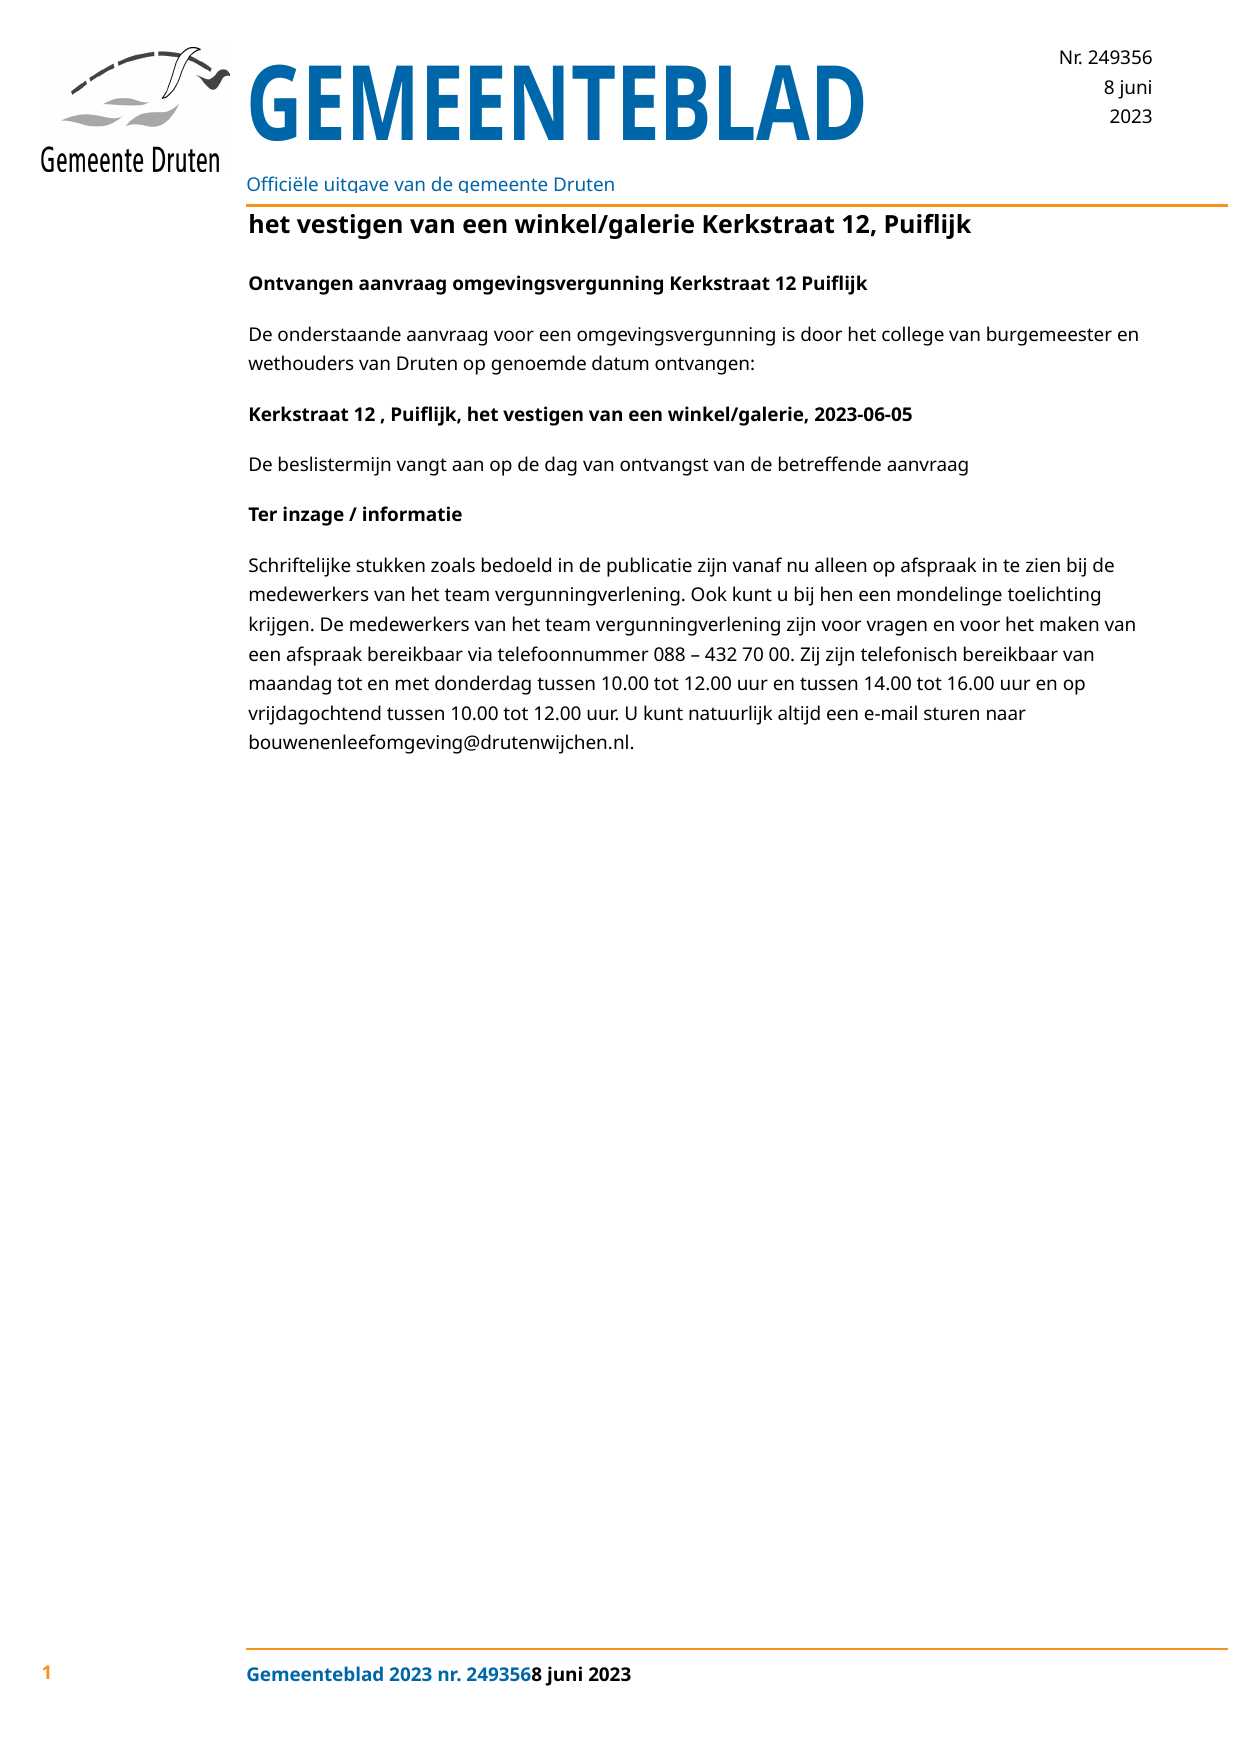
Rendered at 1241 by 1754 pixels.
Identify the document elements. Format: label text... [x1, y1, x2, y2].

text Ontvangen aanvraag omgevingsvergunning Kerkstraat 12 Puiflijk [248, 270, 1152, 296]
picture [41, 47, 231, 172]
text Ter inzage / informatie [248, 502, 1152, 527]
text De beslistermijn vangt aan op de dag van ontvangst van de betreffende aanvraag [248, 451, 1152, 477]
text Kerkstraat 12 , Puiflijk, het vestigen van een winkel/galerie, 2023-06-05 [248, 401, 1152, 426]
text het vestigen van een winkel/galerie Kerkstraat 12, Puiflijk [248, 207, 1152, 241]
text De onderstaande aanvraag voor een omgevingsvergunning is door het college van burgemeester en wethouders van Druten op genoemde datum ontvangen: [248, 321, 1152, 376]
text Schriftelijke stukken zoals bedoeld in de publicatie zijn vanaf nu alleen op afspraak in te zien bij de medewerkers van het team vergunningverlening. Ook kunt u bij hen een mondelinge toelichting krijgen. De medewerkers van het team vergunningverlening zijn voor vragen en voor het maken van een afspraak bereikbaar via telefoonnummer 088 – 432 70 00. Zij zijn telefonisch bereikbaar van maandag tot en met donderdag tussen 10.00 tot 12.00 uur en tussen 14.00 tot 16.00 uur en op vrijdagochtend tussen 10.00 tot 12.00 uur. U kunt natuurlijk altijd een e-mail sturen naar bouwenenleefomgeving@drutenwijchen.nl. [248, 552, 1152, 755]
